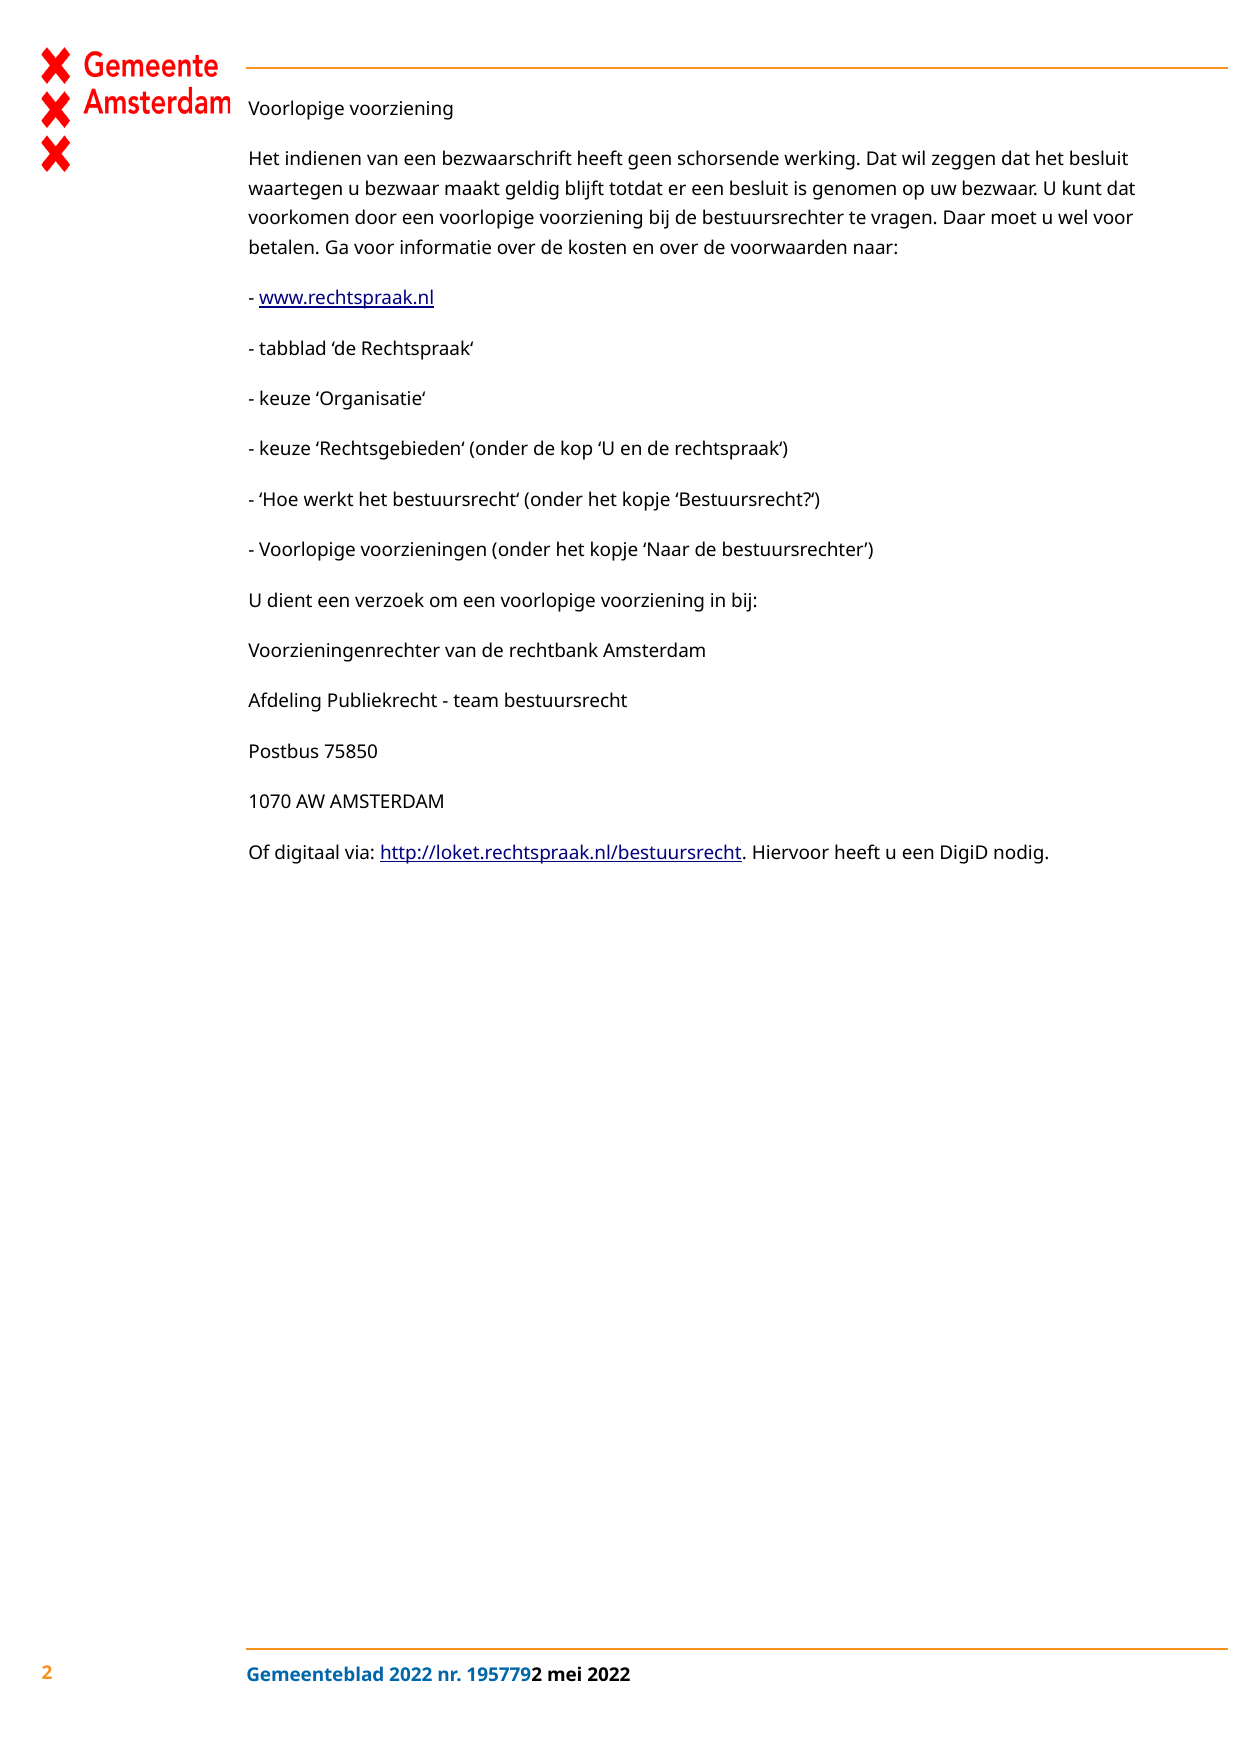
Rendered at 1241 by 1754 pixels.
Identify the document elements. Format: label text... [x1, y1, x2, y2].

text - www.rechtspraak.nl [248, 284, 1152, 310]
text - ‘Hoe werkt het bestuursrecht‘ (onder het kopje ‘Bestuursrecht?‘) [248, 486, 1152, 512]
text 1070 AW AMSTERDAM [248, 788, 1152, 814]
text Voorzieningenrechter van de rechtbank Amsterdam [248, 637, 1152, 663]
text - keuze ‘Rechtsgebieden‘ (onder de kop ‘U en de rechtspraak‘) [248, 436, 1152, 461]
text - tabblad ‘de Rechtspraak‘ [248, 335, 1152, 361]
text Het indienen van een bezwaarschrift heeft geen schorsende werking. Dat wil zeggen dat het besluit waartegen u bezwaar maakt geldig blijft totdat er een besluit is genomen op uw bezwaar. U kunt dat voorkomen door een voorlopige voorziening bij de bestuursrechter te vragen. Daar moet u wel voor betalen. Ga voor informatie over de kosten en over de voorwaarden naar: [248, 145, 1152, 260]
text - Voorlopige voorzieningen (onder het kopje ‘Naar de bestuursrechter’) [248, 536, 1152, 562]
text Afdeling Publiekrecht - team bestuursrecht [248, 688, 1152, 713]
text Of digitaal via: http://loket.rechtspraak.nl/bestuursrecht. Hiervoor heeft u een DigiD nodig. [248, 839, 1152, 865]
picture [41, 47, 231, 172]
text Postbus 75850 [248, 738, 1152, 764]
text U dient een verzoek om een voorlopige voorziening in bij: [248, 587, 1152, 613]
text - keuze ‘Organisatie‘ [248, 385, 1152, 411]
text Voorlopige voorziening [248, 95, 1152, 121]
